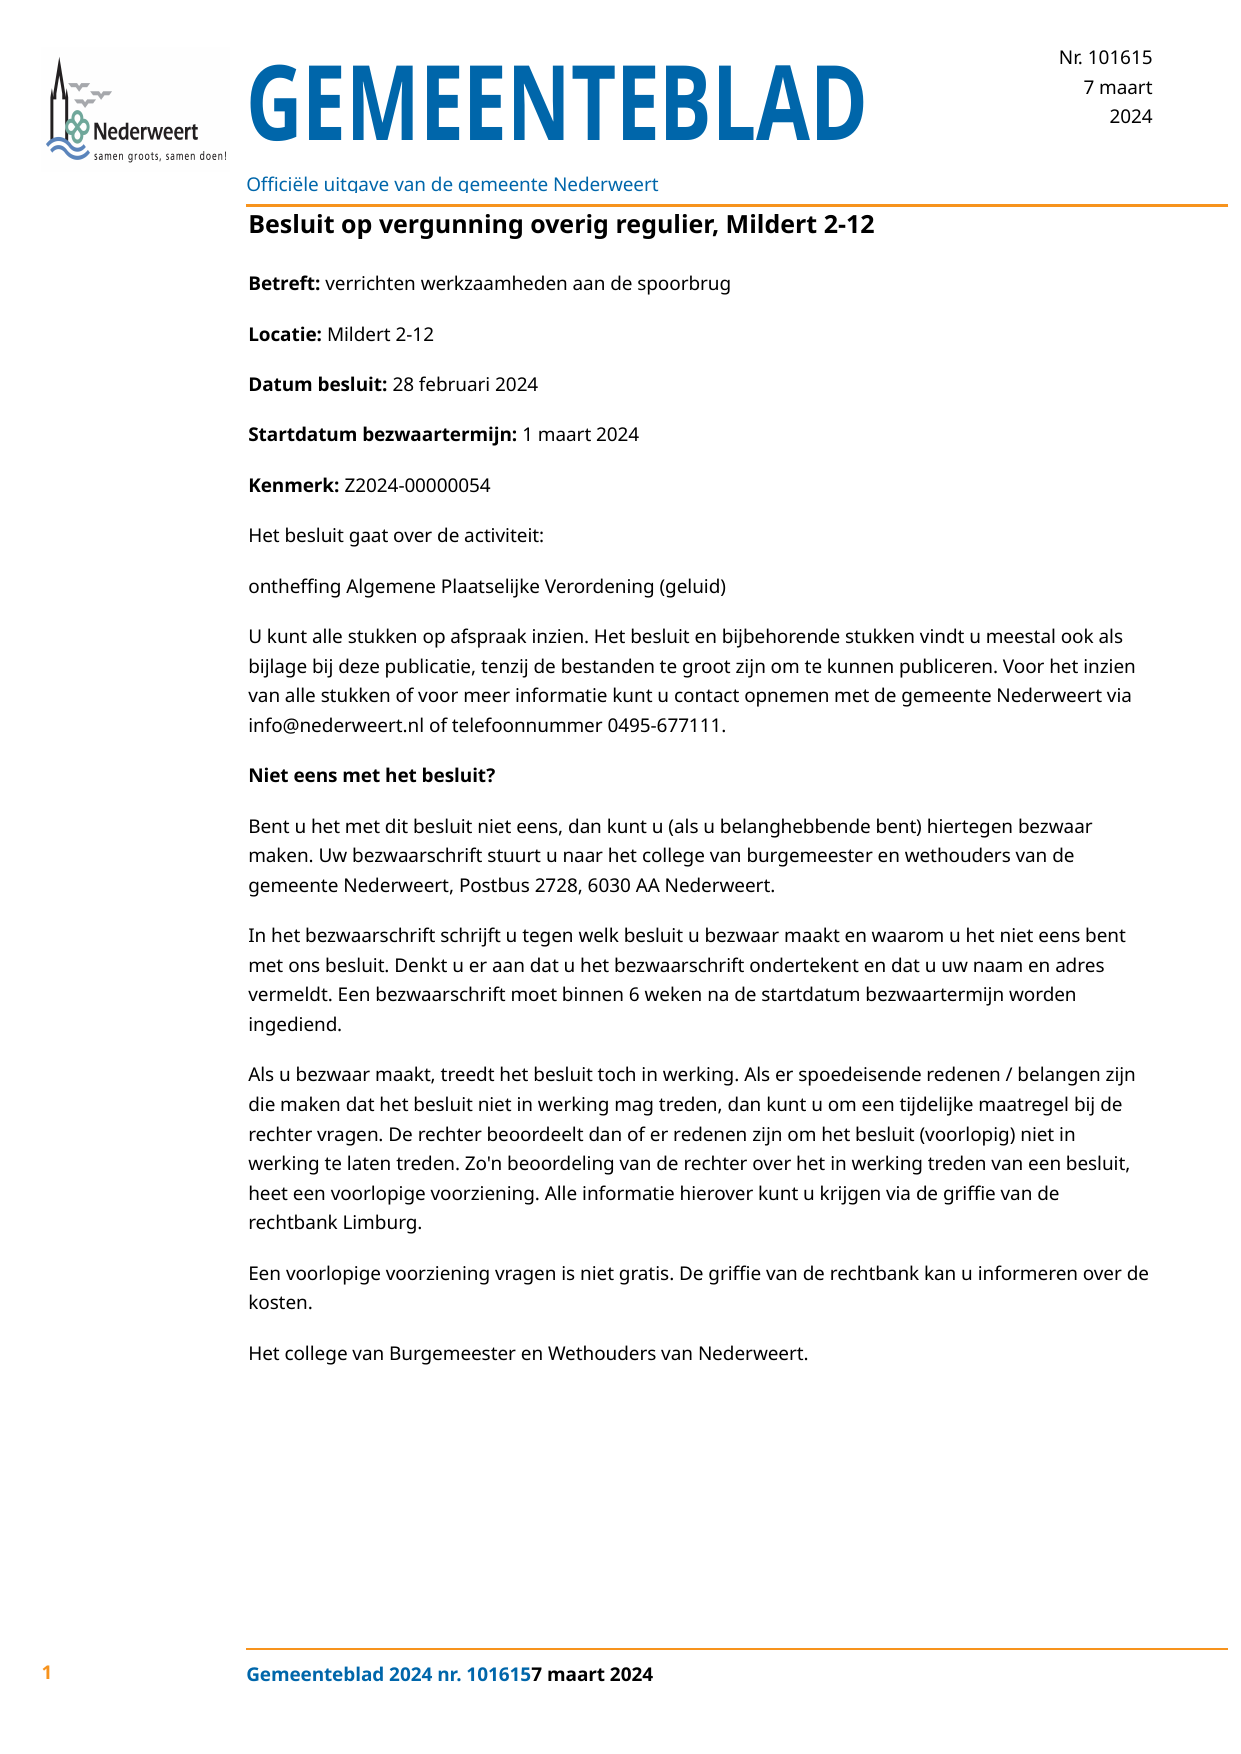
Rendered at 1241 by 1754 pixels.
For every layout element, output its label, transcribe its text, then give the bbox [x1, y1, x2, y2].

text ontheffing Algemene Plaatselijke Verordening (geluid) [248, 573, 1152, 598]
text Kenmerk: Z2024-00000054 [248, 472, 1152, 498]
text Een voorlopige voorziening vragen is niet gratis. De griffie van de rechtbank kan u informeren over de kosten. [248, 1260, 1152, 1315]
text Startdatum bezwaartermijn: 1 maart 2024 [248, 422, 1152, 447]
text Het besluit gaat over de activiteit: [248, 522, 1152, 548]
text In het bezwaarschrift schrijft u tegen welk besluit u bezwaar maakt en waarom u het niet eens bent met ons besluit. Denkt u er aan dat u het bezwaarschrift ondertekent en dat u uw naam en adres vermeldt. Een bezwaarschrift moet binnen 6 weken na de startdatum bezwaartermijn worden ingediend. [248, 922, 1152, 1037]
picture [41, 47, 231, 172]
text Betreft: verrichten werkzaamheden aan de spoorbrug [248, 270, 1152, 296]
text Besluit op vergunning overig regulier, Mildert 2-12 [248, 207, 1152, 241]
text Bent u het met dit besluit niet eens, dan kunt u (als u belanghebbende bent) hiertegen bezwaar maken. Uw bezwaarschrift stuurt u naar het college van burgemeester en wethouders van de gemeente Nederweert, Postbus 2728, 6030 AA Nederweert. [248, 813, 1152, 898]
text Locatie: Mildert 2-12 [248, 321, 1152, 346]
text Als u bezwaar maakt, treedt het besluit toch in werking. Als er spoedeisende redenen / belangen zijn die maken dat het besluit niet in werking mag treden, dan kunt u om een tijdelijke maatregel bij de rechter vragen. De rechter beoordeelt dan of er redenen zijn om het besluit (voorlopig) niet in werking te laten treden. Zo'n beoordeling van de rechter over het in werking treden van een besluit, heet een voorlopige voorziening. Alle informatie hierover kunt u krijgen via de griffie van de rechtbank Limburg. [248, 1062, 1152, 1235]
text Datum besluit: 28 februari 2024 [248, 371, 1152, 397]
text Het college van Burgemeester en Wethouders van Nederweert. [248, 1340, 1152, 1366]
text U kunt alle stukken op afspraak inzien. Het besluit en bijbehorende stukken vindt u meestal ook als bijlage bij deze publicatie, tenzij de bestanden te groot zijn om te kunnen publiceren. Voor het inzien van alle stukken of voor meer informatie kunt u contact opnemen met de gemeente Nederweert via info@nederweert.nl of telefoonnummer 0495-677111. [248, 623, 1152, 738]
text Niet eens met het besluit? [248, 762, 1152, 788]
